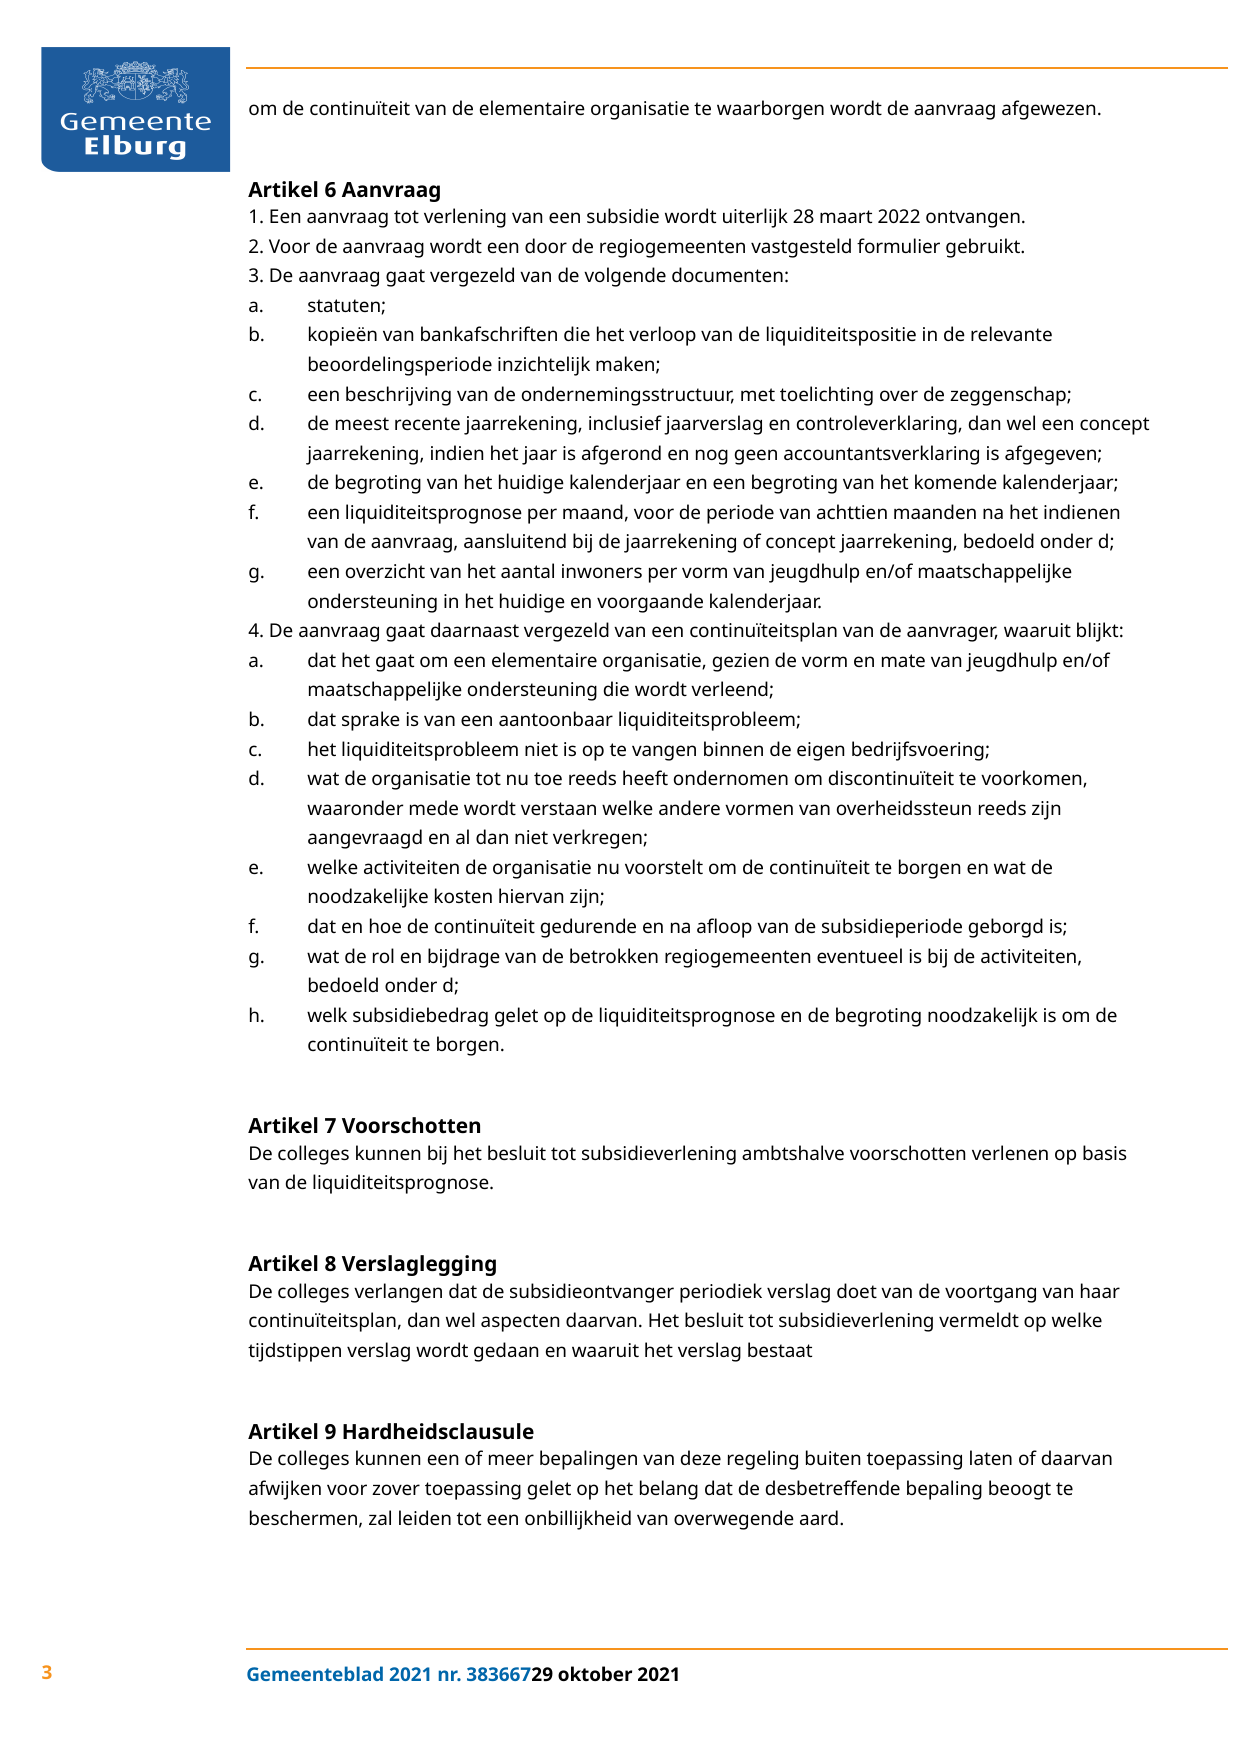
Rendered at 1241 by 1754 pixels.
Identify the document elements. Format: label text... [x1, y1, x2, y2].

text Artikel 6 Aanvraag [248, 175, 1152, 203]
text De colleges kunnen bij het besluit tot subsidieverlening ambtshalve voorschotten verlenen op basis van de liquiditeitsprognose. [248, 1140, 1152, 1195]
list dat sprake is van een aantoonbaar liquiditeitsprobleem; [248, 706, 1152, 732]
list welke activiteiten de organisatie nu voorstelt om de continuïteit te borgen en wat de noodzakelijke kosten hiervan zijn; [248, 854, 1152, 909]
list dat het gaat om een elementaire organisatie, gezien de vorm en mate van jeugdhulp en/of maatschappelijke ondersteuning die wordt verleend; [248, 647, 1152, 702]
text om de continuïteit van de elementaire organisatie te waarborgen wordt de aanvraag afgewezen. [248, 95, 1152, 121]
list de begroting van het huidige kalenderjaar en een begroting van het komende kalenderjaar; [248, 469, 1152, 495]
list statuten; [248, 292, 1152, 318]
list welk subsidiebedrag gelet op de liquiditeitsprognose en de begroting noodzakelijk is om de continuïteit te borgen. [248, 1002, 1152, 1057]
picture [41, 47, 231, 172]
list kopieën van bankafschriften die het verloop van de liquiditeitspositie in de relevante beoordelingsperiode inzichtelijk maken; [248, 322, 1152, 377]
text 1. Een aanvraag tot verlening van een subsidie wordt uiterlijk 28 maart 2022 ontvangen. [248, 203, 1152, 229]
text Artikel 9 Hardheidsclausule [248, 1417, 1152, 1446]
list een beschrijving van de ondernemingsstructuur, met toelichting over de zeggenschap; [248, 381, 1152, 406]
text 2. Voor de aanvraag wordt een door de regiogemeenten vastgesteld formulier gebruikt. [248, 233, 1152, 258]
list dat en hoe de continuïteit gedurende en na afloop van de subsidieperiode geborgd is; [248, 913, 1152, 939]
list de meest recente jaarrekening, inclusief jaarverslag en controleverklaring, dan wel een concept jaarrekening, indien het jaar is afgerond en nog geen accountantsverklaring is afgegeven; [248, 410, 1152, 466]
list het liquiditeitsprobleem niet is op te vangen binnen de eigen bedrijfsvoering; [248, 736, 1152, 761]
text De colleges verlangen dat de subsidieontvanger periodiek verslag doet van de voortgang van haar continuïteitsplan, dan wel aspecten daarvan. Het besluit tot subsidieverlening vermeldt op welke tijdstippen verslag wordt gedaan en waaruit het verslag bestaat [248, 1278, 1152, 1363]
list een overzicht van het aantal inwoners per vorm van jeugdhulp en/of maatschappelijke ondersteuning in het huidige en voorgaande kalenderjaar. [248, 558, 1152, 613]
text 4. De aanvraag gaat daarnaast vergezeld van een continuïteitsplan van de aanvrager, waaruit blijkt: [248, 617, 1152, 643]
list een liquiditeitsprognose per maand, voor de periode van achttien maanden na het indienen van de aanvraag, aansluitend bij de jaarrekening of concept jaarrekening, bedoeld onder d; [248, 499, 1152, 554]
text De colleges kunnen een of meer bepalingen van deze regeling buiten toepassing laten of daarvan afwijken voor zover toepassing gelet op het belang dat de desbetreffende bepaling beoogt te beschermen, zal leiden tot een onbillijkheid van overwegende aard. [248, 1446, 1152, 1531]
text Artikel 7 Voorschotten [248, 1112, 1152, 1140]
list wat de organisatie tot nu toe reeds heeft ondernomen om discontinuïteit te voorkomen, waaronder mede wordt verstaan welke andere vormen van overheidssteun reeds zijn aangevraagd en al dan niet verkregen; [248, 765, 1152, 850]
text 3. De aanvraag gaat vergezeld van de volgende documenten: [248, 262, 1152, 288]
text Artikel 8 Verslaglegging [248, 1249, 1152, 1278]
list wat de rol en bijdrage van de betrokken regiogemeenten eventueel is bij de activiteiten, bedoeld onder d; [248, 943, 1152, 998]
